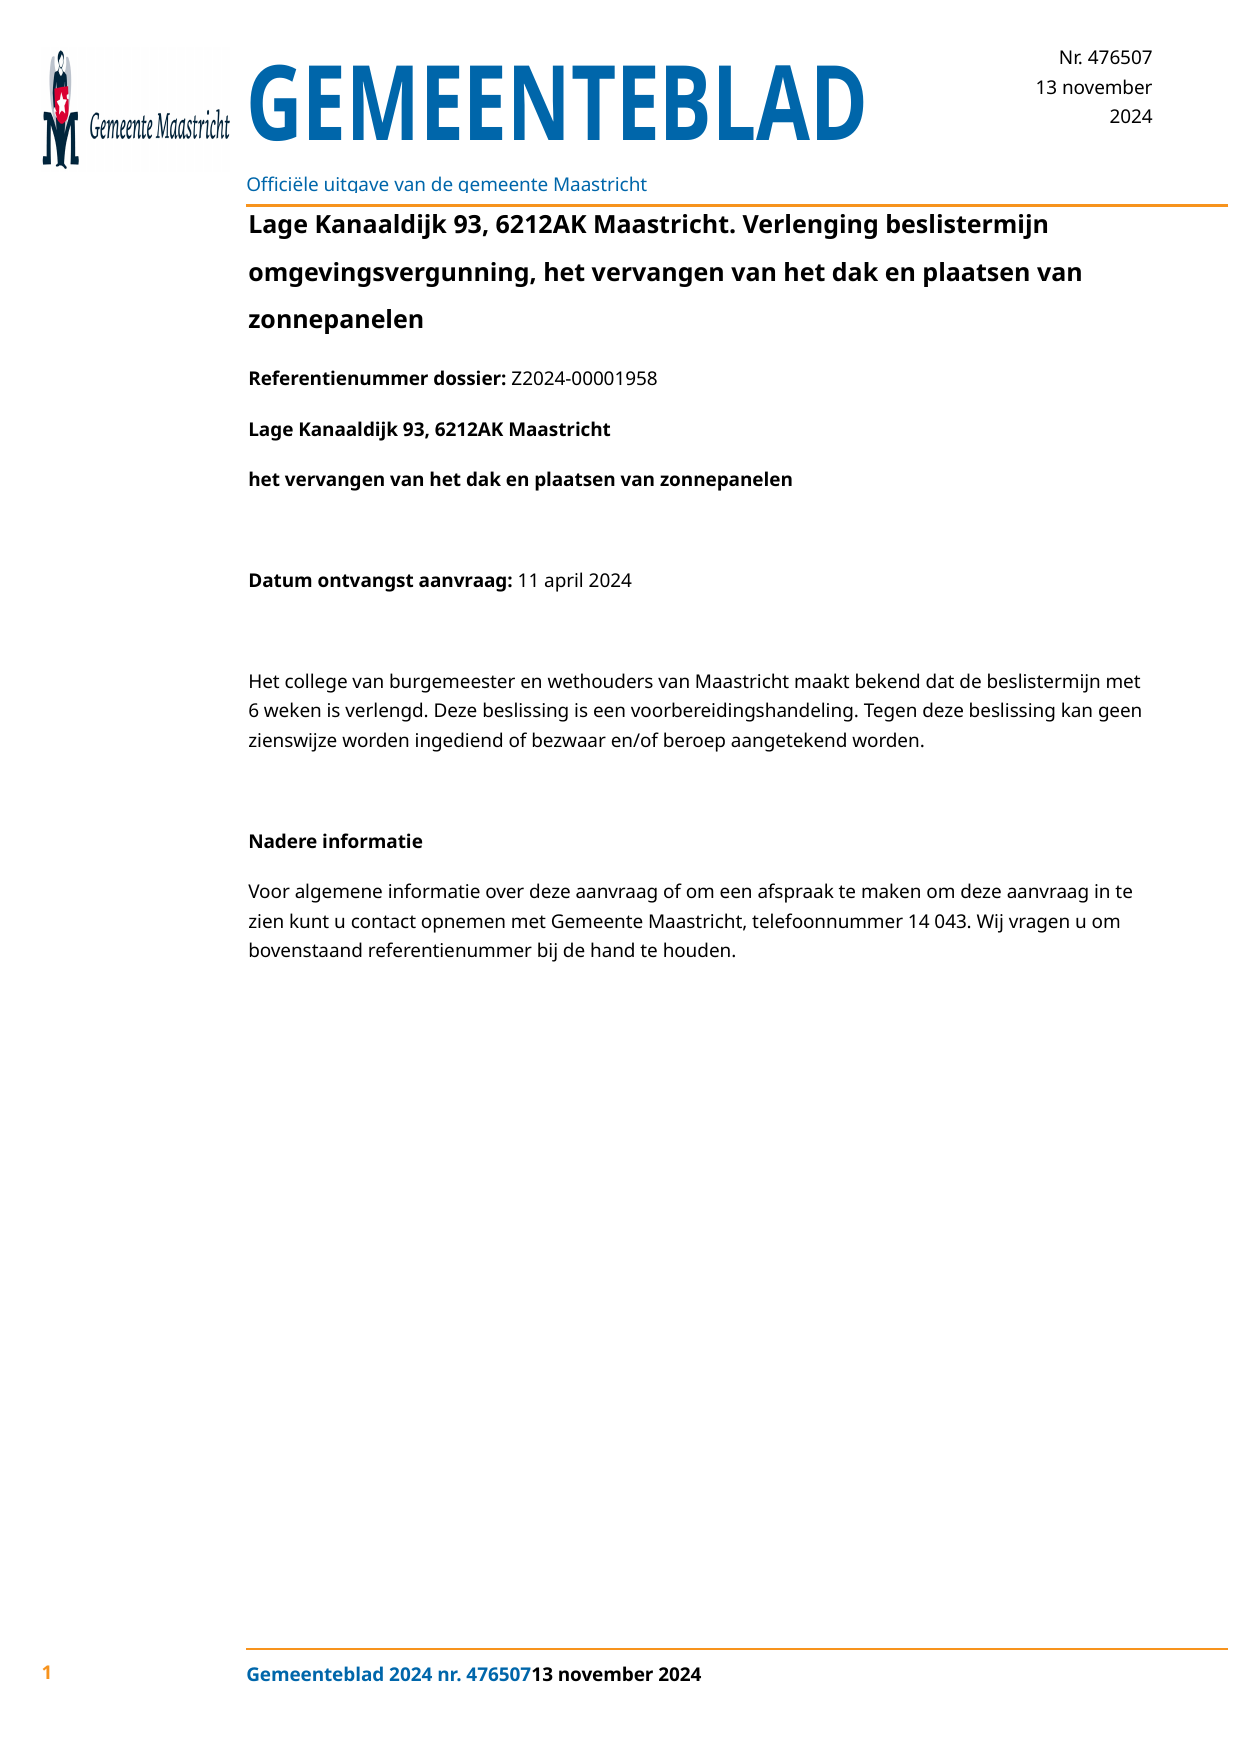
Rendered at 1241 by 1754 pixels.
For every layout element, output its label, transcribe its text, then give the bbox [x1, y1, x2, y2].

text Datum ontvangst aanvraag: 11 april 2024 [248, 567, 1152, 593]
text Lage Kanaaldijk 93, 6212AK Maastricht. Verlenging beslistermijn omgevingsvergunning, het vervangen van het dak en plaatsen van zonnepanelen [248, 207, 1152, 336]
text het vervangen van het dak en plaatsen van zonnepanelen [248, 466, 1152, 492]
text Lage Kanaaldijk 93, 6212AK Maastricht [248, 416, 1152, 442]
picture [41, 47, 231, 172]
text Voor algemene informatie over deze aanvraag of om een afspraak te maken om deze aanvraag in te zien kunt u contact opnemen met Gemeente Maastricht, telefoonnummer 14 043. Wij vragen u om bovenstaand referentienummer bij de hand te houden. [248, 878, 1152, 963]
text Nadere informatie [248, 828, 1152, 854]
text Het college van burgemeester en wethouders van Maastricht maakt bekend dat de beslistermijn met 6 weken is verlengd. Deze beslissing is een voorbereidingshandeling. Tegen deze beslissing kan geen zienswijze worden ingediend of bezwaar en/of beroep aangetekend worden. [248, 668, 1152, 753]
text Referentienummer dossier: Z2024-00001958 [248, 366, 1152, 391]
